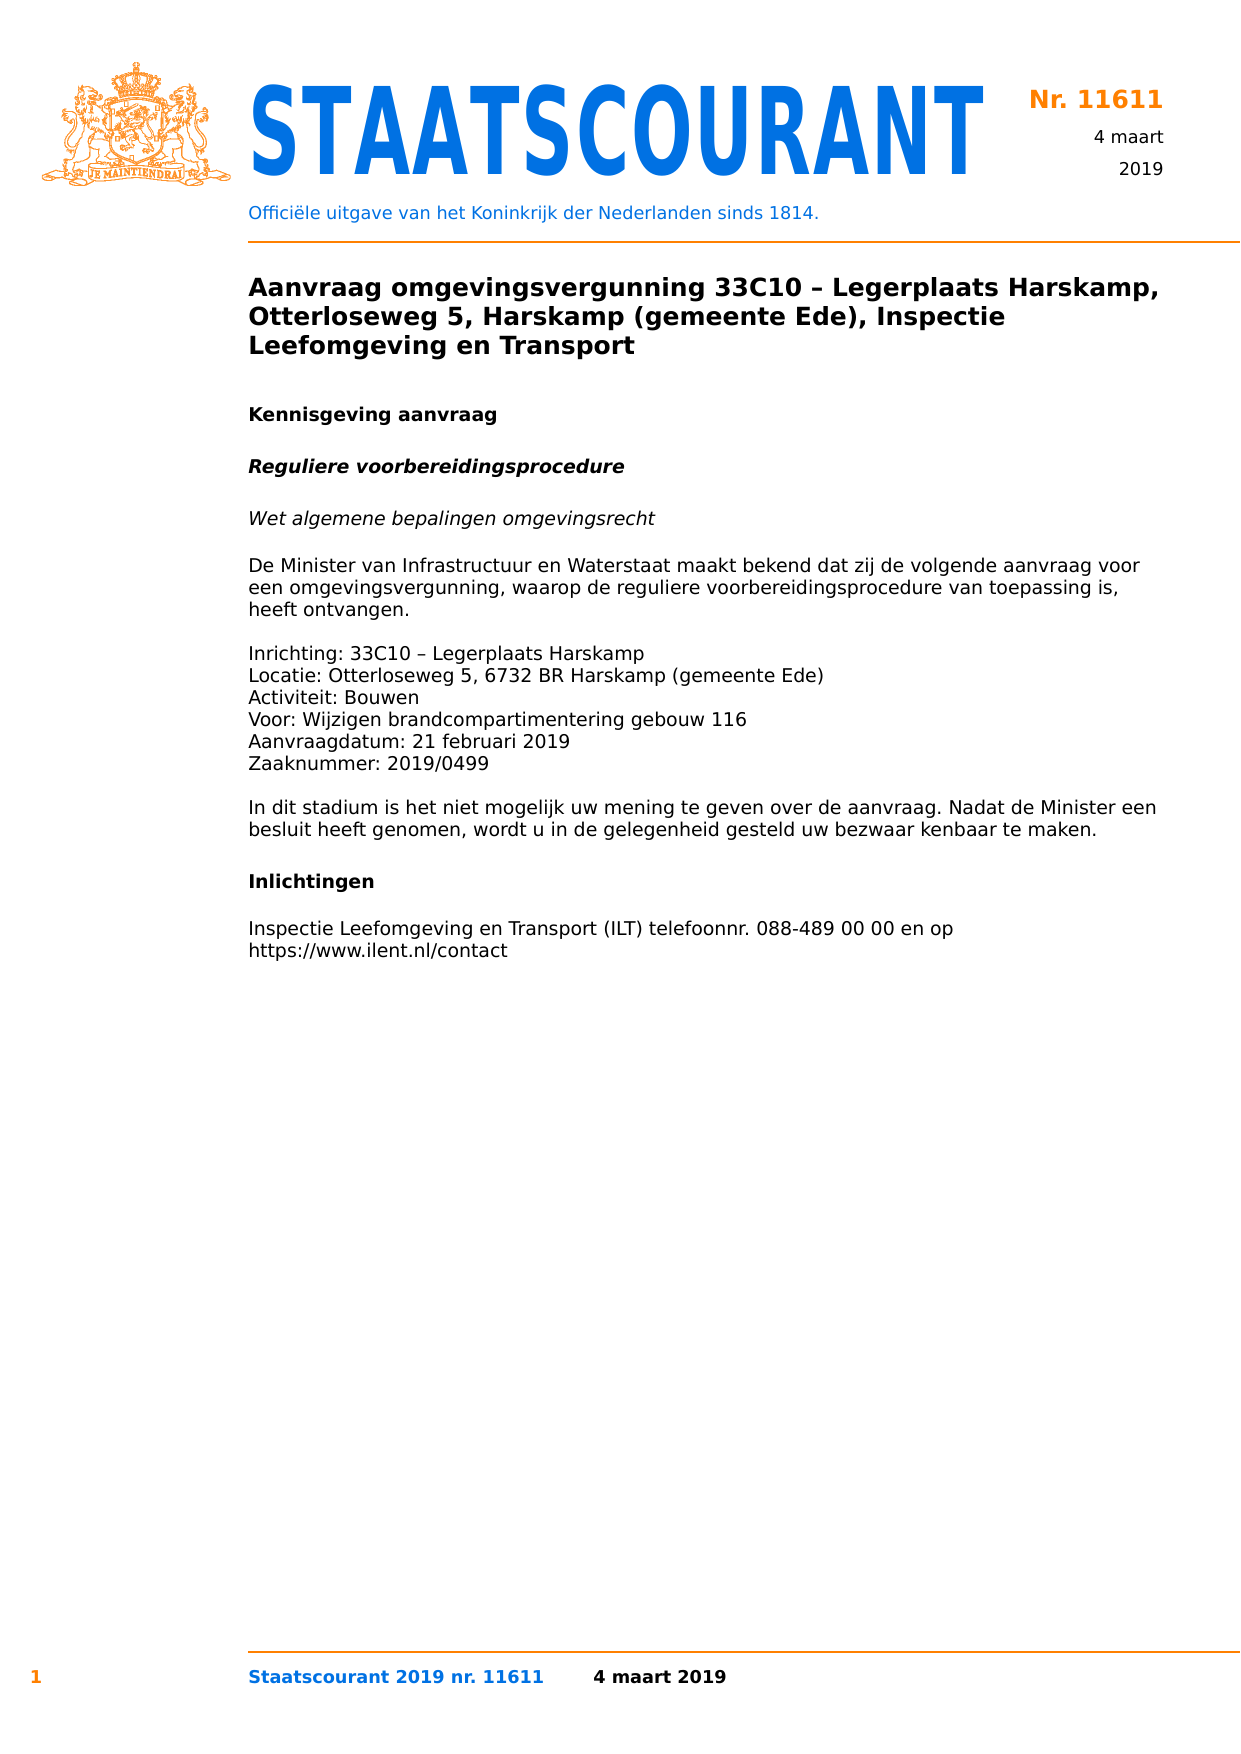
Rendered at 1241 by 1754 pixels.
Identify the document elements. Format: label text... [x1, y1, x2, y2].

subtitle Inlichtingen [248, 871, 1163, 893]
subtitle Kennisgeving aanvraag [248, 404, 1163, 426]
text Inspectie Leefomgeving en Transport (ILT) telefoonnr. 088-489 00 00 en op https://www.ilent.nl/contact [248, 918, 1163, 962]
text Zaaknummer: 2019/0499 [248, 753, 1163, 775]
text Voor: Wijzigen brandcompartimentering gebouw 116 [248, 709, 1163, 731]
table_cell Officiële uitgave van het Koninkrijk der Nederlanden sinds 1814. [248, 203, 1240, 241]
table_header [25, 62, 248, 241]
table_header Nr. 11611 [998, 62, 1240, 121]
text Aanvraagdatum: 21 februari 2019 [248, 731, 1163, 753]
text In dit stadium is het niet mogelijk uw mening te geven over de aanvraag. Nadat de Minister een besluit heeft genomen, wordt u in de gelegenheid gesteld uw bezwaar kenbaar te maken. [248, 797, 1163, 841]
table_cell 2019 [998, 153, 1240, 203]
subtitle Wet algemene bepalingen omgevingsrecht [248, 508, 1163, 530]
picture [41, 62, 231, 186]
text Activiteit: Bouwen [248, 687, 1163, 709]
text Inrichting: 33C10 – Legerplaats Harskamp [248, 643, 1163, 665]
subtitle Reguliere voorbereidingsprocedure [248, 456, 1163, 478]
text De Minister van Infrastructuur en Waterstaat maakt bekend dat zij de volgende aanvraag voor een omgevingsvergunning, waarop de reguliere voorbereidingsprocedure van toepassing is, heeft ontvangen. [248, 555, 1163, 621]
table_cell 4 maart [998, 121, 1240, 153]
subtitle Aanvraag omgevingsvergunning 33C10 – Legerplaats Harskamp, Otterloseweg 5, Harskamp (gemeente Ede), Inspectie Leefomgeving en Transport [248, 273, 1163, 361]
text Locatie: Otterloseweg 5, 6732 BR Harskamp (gemeente Ede) [248, 665, 1163, 687]
table_header STAATSCOURANT [248, 62, 998, 203]
